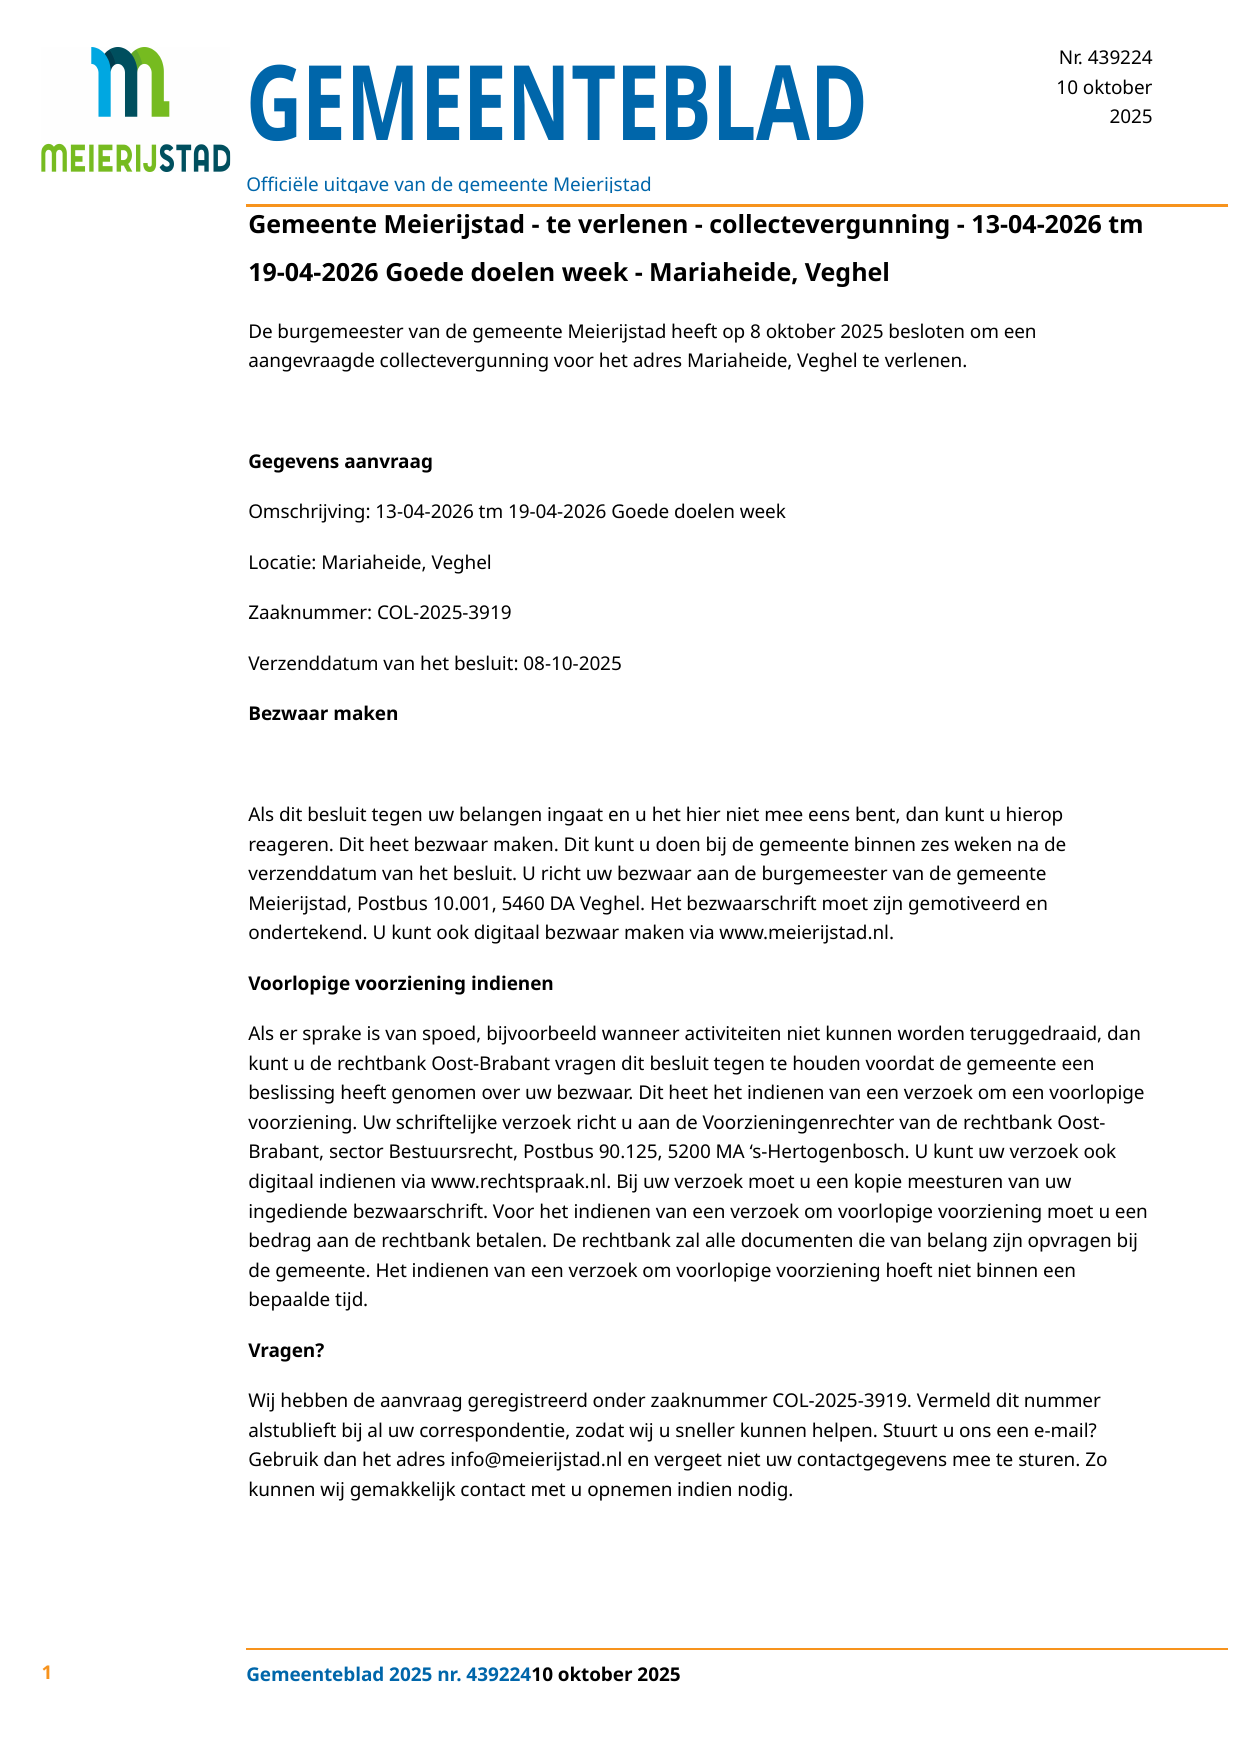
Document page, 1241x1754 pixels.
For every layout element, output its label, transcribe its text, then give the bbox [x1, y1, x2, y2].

text Als er sprake is van spoed, bijvoorbeeld wanneer activiteiten niet kunnen worden teruggedraaid, dan kunt u de rechtbank Oost-Brabant vragen dit besluit tegen te houden voordat de gemeente een beslissing heeft genomen over uw bezwaar. Dit heet het indienen van een verzoek om een voorlopige voorziening. Uw schriftelijke verzoek richt u aan de Voorzieningenrechter van de rechtbank Oost-Brabant, sector Bestuursrecht, Postbus 90.125, 5200 MA ‘s-Hertogenbosch. U kunt uw verzoek ook digitaal indienen via www.rechtspraak.nl. Bij uw verzoek moet u een kopie meesturen van uw ingediende bezwaarschrift. Voor het indienen van een verzoek om voorlopige voorziening moet u een bedrag aan de rechtbank betalen. De rechtbank zal alle documenten die van belang zijn opvragen bij de gemeente. Het indienen van een verzoek om voorlopige voorziening hoeft niet binnen een bepaalde tijd. [248, 1020, 1152, 1312]
picture [41, 47, 231, 172]
text Gegevens aanvraag [248, 448, 1152, 474]
text Wij hebben de aanvraag geregistreerd onder zaaknummer COL-2025-3919. Vermeld dit nummer alstublieft bij al uw correspondentie, zodat wij u sneller kunnen helpen. Stuurt u ons een e-mail? Gebruik dan het adres info@meierijstad.nl en vergeet niet uw contactgegevens mee te sturen. Zo kunnen wij gemakkelijk contact met u opnemen indien nodig. [248, 1387, 1152, 1502]
text Omschrijving: 13-04-2026 tm 19-04-2026 Goede doelen week [248, 499, 1152, 524]
text Zaaknummer: COL-2025-3919 [248, 599, 1152, 625]
text Verzenddatum van het besluit: 08-10-2025 [248, 650, 1152, 676]
text Locatie: Mariaheide, Veghel [248, 549, 1152, 575]
text Bezwaar maken [248, 700, 1152, 726]
text Voorlopige voorziening indienen [248, 970, 1152, 996]
text De burgemeester van de gemeente Meierijstad heeft op 8 oktober 2025 besloten om een aangevraagde collectevergunning voor het adres Mariaheide, Veghel te verlenen. [248, 318, 1152, 373]
text Gemeente Meierijstad - te verlenen - collectevergunning - 13-04-2026 tm 19-04-2026 Goede doelen week - Mariaheide, Veghel [248, 207, 1152, 288]
text Vragen? [248, 1337, 1152, 1363]
text Als dit besluit tegen uw belangen ingaat en u het hier niet mee eens bent, dan kunt u hierop reageren. Dit heet bezwaar maken. Dit kunt u doen bij de gemeente binnen zes weken na de verzenddatum van het besluit. U richt uw bezwaar aan de burgemeester van de gemeente Meierijstad, Postbus 10.001, 5460 DA Veghel. Het bezwaarschrift moet zijn gemotiveerd en ondertekend. U kunt ook digitaal bezwaar maken via www.meierijstad.nl. [248, 801, 1152, 945]
